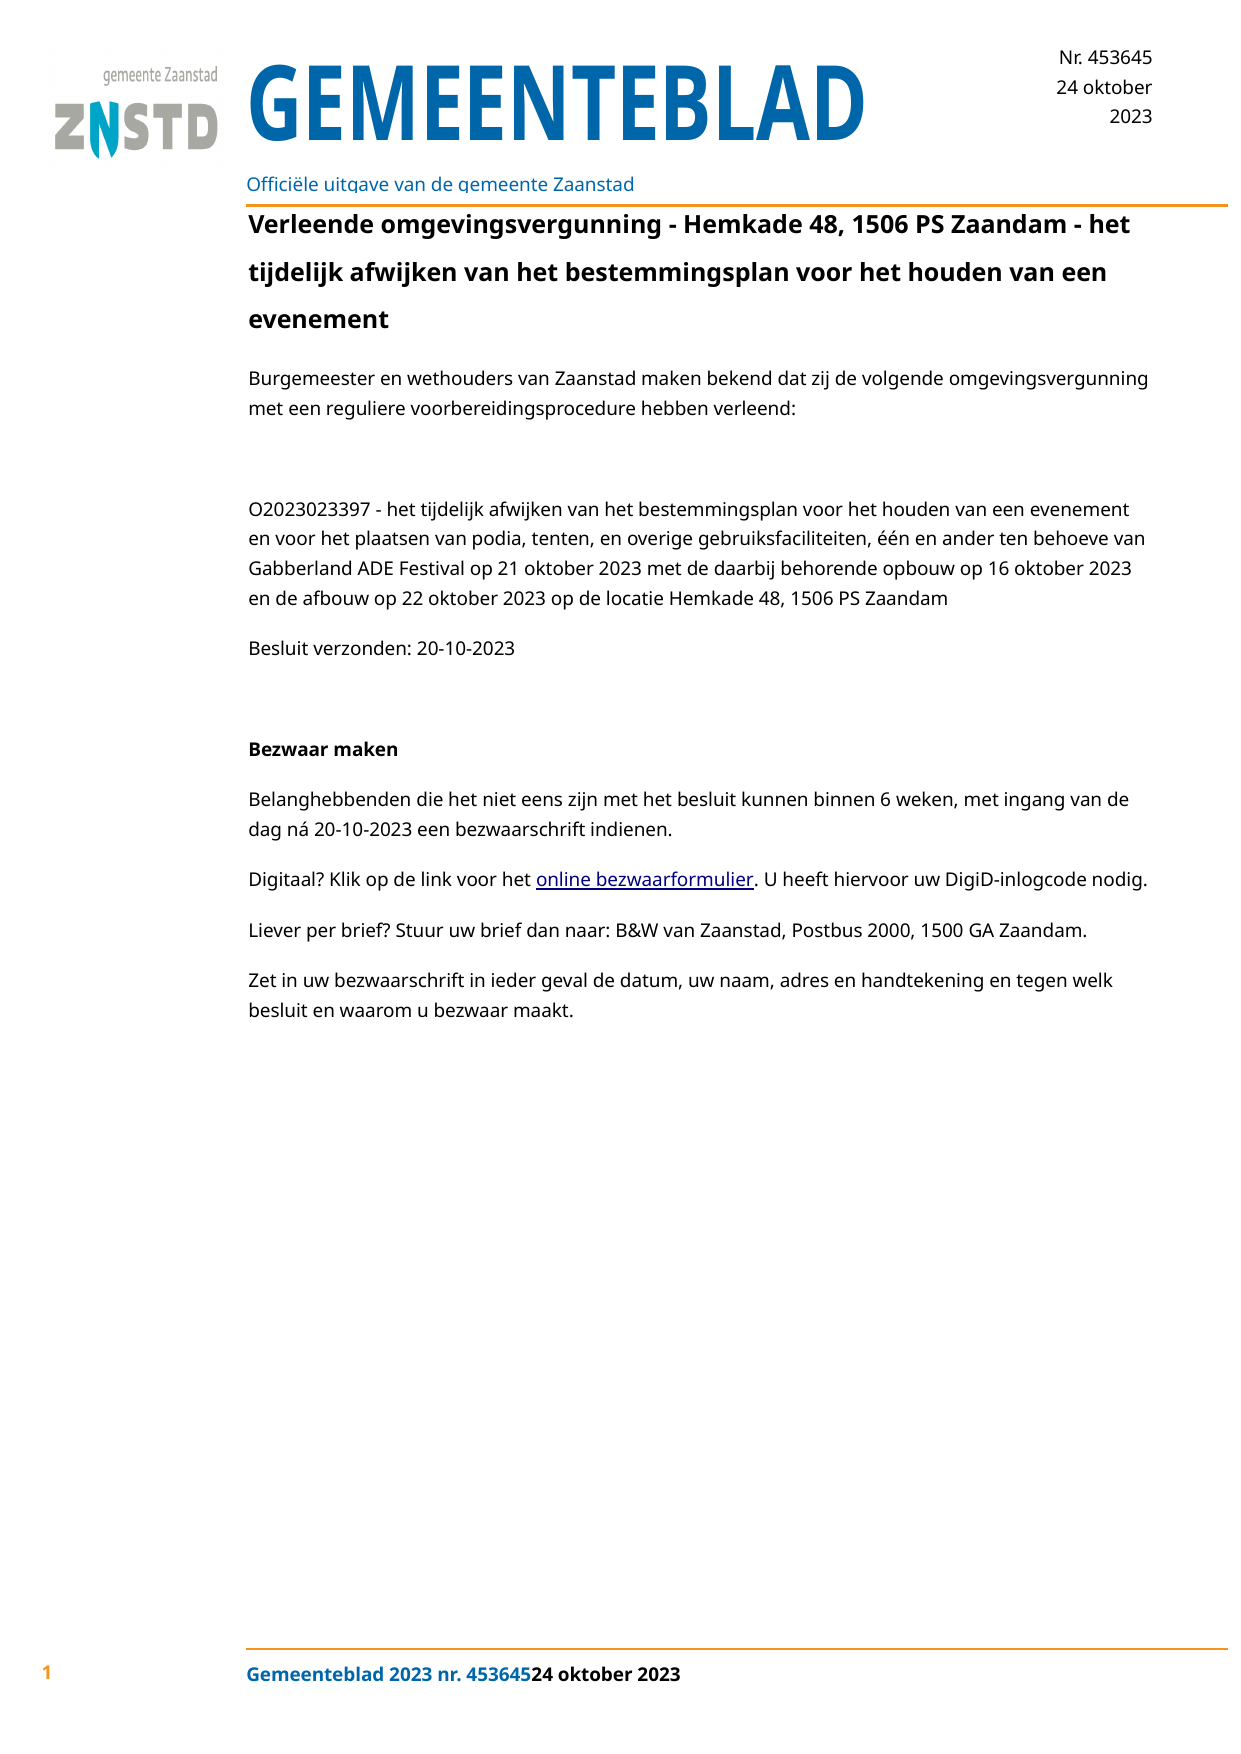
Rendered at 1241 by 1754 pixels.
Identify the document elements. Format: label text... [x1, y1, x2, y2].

text Bezwaar maken [248, 736, 1152, 762]
picture [41, 47, 231, 172]
text O2023023397 - het tijdelijk afwijken van het bestemmingsplan voor het houden van een evenement en voor het plaatsen van podia, tenten, en overige gebruiksfaciliteiten, één en ander ten behoeve van Gabberland ADE Festival op 21 oktober 2023 met de daarbij behorende opbouw op 16 oktober 2023 en de afbouw op 22 oktober 2023 op de locatie Hemkade 48, 1506 PS Zaandam [248, 496, 1152, 610]
text Liever per brief? Stuur uw brief dan naar: B&W van Zaanstad, Postbus 2000, 1500 GA Zaandam. [248, 917, 1152, 942]
text Zet in uw bezwaarschrift in ieder geval de datum, uw naam, adres en handtekening en tegen welk besluit en waarom u bezwaar maakt. [248, 967, 1152, 1022]
text Digitaal? Klik op de link voor het online bezwaarformulier. U heeft hiervoor uw DigiD-inlogcode nodig. [248, 866, 1152, 892]
text Burgemeester en wethouders van Zaanstad maken bekend dat zij de volgende omgevingsvergunning met een reguliere voorbereidingsprocedure hebben verleend: [248, 366, 1152, 421]
text Verleende omgevingsvergunning - Hemkade 48, 1506 PS Zaandam - het tijdelijk afwijken van het bestemmingsplan voor het houden van een evenement [248, 207, 1152, 336]
text Besluit verzonden: 20-10-2023 [248, 635, 1152, 661]
text Belanghebbenden die het niet eens zijn met het besluit kunnen binnen 6 weken, met ingang van de dag ná 20-10-2023 een bezwaarschrift indienen. [248, 786, 1152, 842]
